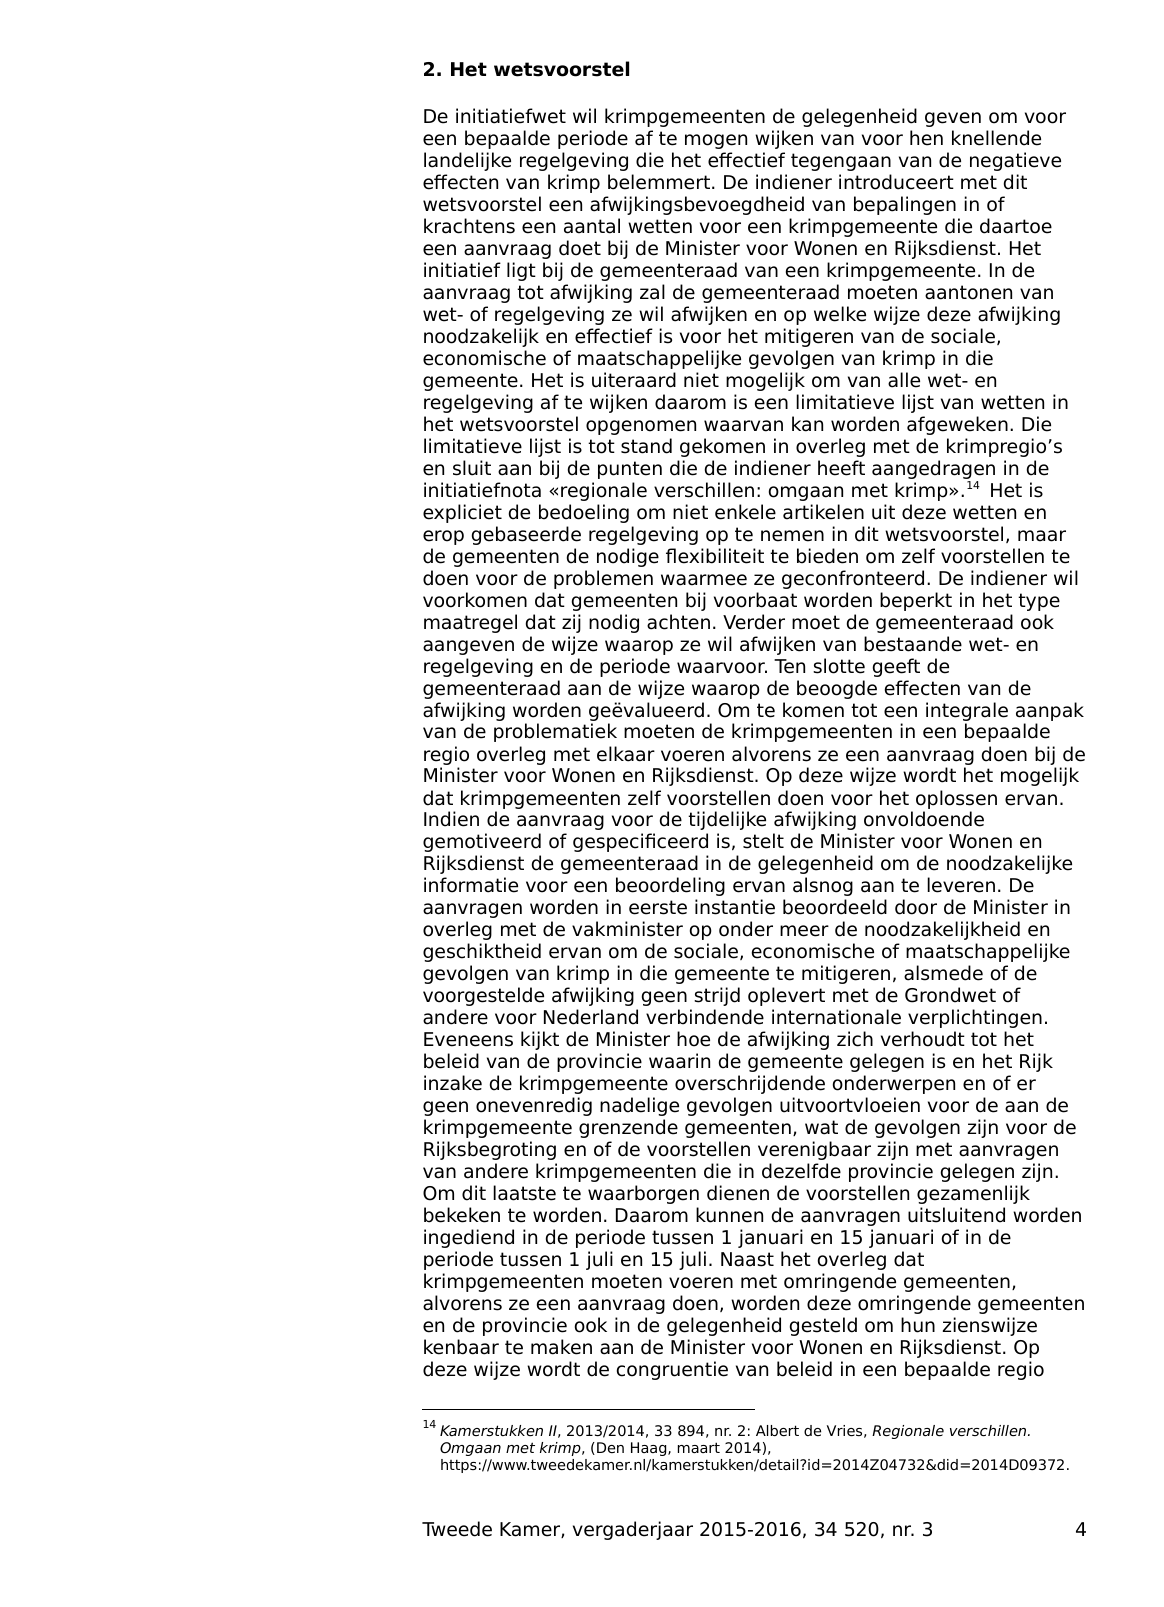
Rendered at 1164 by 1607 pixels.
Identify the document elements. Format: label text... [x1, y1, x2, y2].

text De initiatiefwet wil krimpgemeenten de gelegenheid geven om voor een bepaalde periode af te mogen wijken van voor hen knellende landelijke regelgeving die het effectief tegengaan van de negatieve effecten van krimp belemmert. De indiener introduceert met dit wetsvoorstel een afwijkingsbevoegdheid van bepalingen in of krachtens een aantal wetten voor een krimpgemeente die daartoe een aanvraag doet bij de Minister voor Wonen en Rijksdienst. Het initiatief ligt bij de gemeenteraad van een krimpgemeente. In de aanvraag tot afwijking zal de gemeenteraad moeten aantonen van wet- of regelgeving ze wil afwijken en op welke wijze deze afwijking noodzakelijk en effectief is voor het mitigeren van de sociale, economische of maatschappelijke gevolgen van krimp in die gemeente. Het is uiteraard niet mogelijk om van alle wet- en regelgeving af te wijken daarom is een limitatieve lijst van wetten in het wetsvoorstel opgenomen waarvan kan worden afgeweken. Die limitatieve lijst is tot stand gekomen in overleg met de krimpregio’s en sluit aan bij de punten die de indiener heeft aangedragen in de initiatiefnota «regionale verschillen: omgaan met krimp». Het is expliciet de bedoeling om niet enkele artikelen uit deze wetten en erop gebaseerde regelgeving op te nemen in dit wetsvoorstel, maar de gemeenten de nodige flexibiliteit te bieden om zelf voorstellen te doen voor de problemen waarmee ze geconfronteerd. De indiener wil voorkomen dat gemeenten bij voorbaat worden beperkt in het type maatregel dat zij nodig achten. Verder moet de gemeenteraad ook aangeven de wijze waarop ze wil afwijken van bestaande wet- en regelgeving en de periode waarvoor. Ten slotte geeft de gemeenteraad aan de wijze waarop de beoogde effecten van de afwijking worden geëvalueerd. Om te komen tot een integrale aanpak van de problematiek moeten de krimpgemeenten in een bepaalde regio overleg met elkaar voeren alvorens ze een aanvraag doen bij de Minister voor Wonen en Rijksdienst. Op deze wijze wordt het mogelijk dat krimpgemeenten zelf voorstellen doen voor het oplossen ervan. Indien de aanvraag voor de tijdelijke afwijking onvoldoende gemotiveerd of gespecificeerd is, stelt de Minister voor Wonen en Rijksdienst de gemeenteraad in de gelegenheid om de noodzakelijke informatie voor een beoordeling ervan alsnog aan te leveren. De aanvragen worden in eerste instantie beoordeeld door de Minister in overleg met de vakminister op onder meer de noodzakelijkheid en geschiktheid ervan om de sociale, economische of maatschappelijke gevolgen van krimp in die gemeente te mitigeren, alsmede of de voorgestelde afwijking geen strijd oplevert met de Grondwet of andere voor Nederland verbindende internationale verplichtingen. Eveneens kijkt de Minister hoe de afwijking zich verhoudt tot het beleid van de provincie waarin de gemeente gelegen is en het Rijk inzake de krimpgemeente overschrijdende onderwerpen en of er geen onevenredig nadelige gevolgen uitvoortvloeien voor de aan de krimpgemeente grenzende gemeenten, wat de gevolgen zijn voor de Rijksbegroting en of de voorstellen verenigbaar zijn met aanvragen van andere krimpgemeenten die in dezelfde provincie gelegen zijn. Om dit laatste te waarborgen dienen de voorstellen gezamenlijk bekeken te worden. Daarom kunnen de aanvragen uitsluitend worden ingediend in de periode tussen 1 januari en 15 januari of in de periode tussen 1 juli en 15 juli. Naast het overleg dat krimpgemeenten moeten voeren met omringende gemeenten, alvorens ze een aanvraag doen, worden deze omringende gemeenten en de provincie ook in de gelegenheid gesteld om hun zienswijze kenbaar te maken aan de Minister voor Wonen en Rijksdienst. Op deze wijze wordt de congruentie van beleid in een bepaalde regio [422, 106, 1087, 1381]
subtitle 2. Het wetsvoorstel [422, 59, 1087, 81]
text Kamerstukken II, 2013/2014, 33 894, nr. 2: Albert de Vries, Regionale verschillen. Omgaan met krimp, (Den Haag, maart 2014), https://www.tweedekamer.nl/kamerstukken/detail?id=2014Z04732&did=2014D09372. [422, 1418, 1087, 1474]
